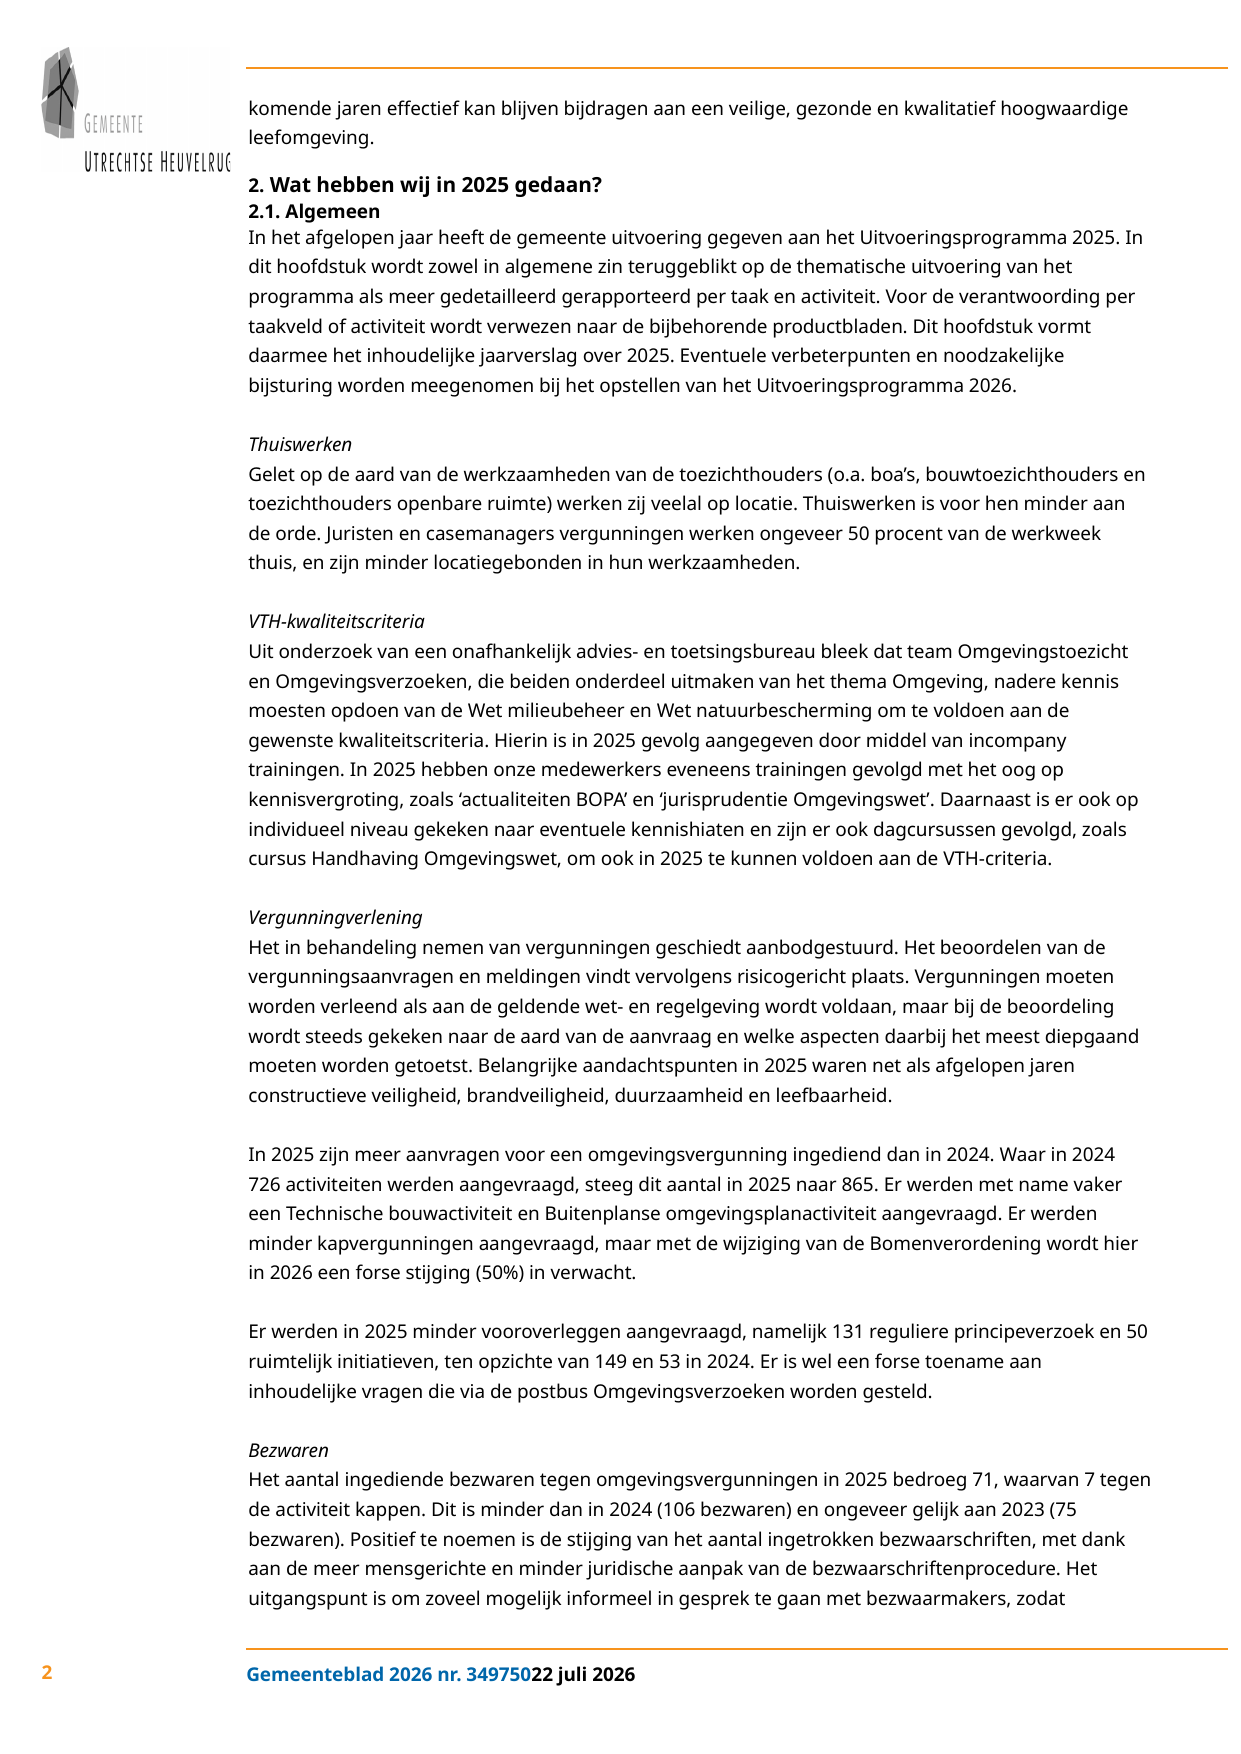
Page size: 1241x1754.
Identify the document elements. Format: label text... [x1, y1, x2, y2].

text Vergunningverlening [248, 904, 1152, 930]
text 2.1. Algemeen [248, 198, 1152, 224]
text Er werden in 2025 minder vooroverleggen aangevraagd, namelijk 131 reguliere principeverzoek en 50 ruimtelijk initiatieven, ten opzichte van 149 en 53 in 2024. Er is wel een forse toename aan inhoudelijke vragen die via de postbus Omgevingsverzoeken worden gesteld. [248, 1319, 1152, 1404]
text 2. Wat hebben wij in 2025 gedaan? [248, 170, 1152, 198]
text Gelet op de aard van de werkzaamheden van de toezichthouders (o.a. boa’s, bouwtoezichthouders en toezichthouders openbare ruimte) werken zij veelal op locatie. Thuiswerken is voor hen minder aan de orde. Juristen en casemanagers vergunningen werken ongeveer 50 procent van de werkweek thuis, en zijn minder locatiegebonden in hun werkzaamheden. [248, 461, 1152, 575]
text Uit onderzoek van een onafhankelijk advies- en toetsingsbureau bleek dat team Omgevingstoezicht en Omgevingsverzoeken, die beiden onderdeel uitmaken van het thema Omgeving, nadere kennis moesten opdoen van de Wet milieubeheer en Wet natuurbescherming om te voldoen aan de gewenste kwaliteitscriteria. Hierin is in 2025 gevolg aangegeven door middel van incompany trainingen. In 2025 hebben onze medewerkers eveneens trainingen gevolgd met het oog op kennisvergroting, zoals ‘actualiteiten BOPA’ en ‘jurisprudentie Omgevingswet’. Daarnaast is er ook op individueel niveau gekeken naar eventuele kennishiaten en zijn er ook dagcursussen gevolgd, zoals cursus Handhaving Omgevingswet, om ook in 2025 te kunnen voldoen aan de VTH-criteria. [248, 638, 1152, 871]
text komende jaren effectief kan blijven bijdragen aan een veilige, gezonde en kwalitatief hoogwaardige leefomgeving. [248, 95, 1152, 150]
text Het aantal ingediende bezwaren tegen omgevingsvergunningen in 2025 bedroeg 71, waarvan 7 tegen de activiteit kappen. Dit is minder dan in 2024 (106 bezwaren) en ongeveer gelijk aan 2023 (75 bezwaren). Positief te noemen is de stijging van het aantal ingetrokken bezwaarschriften, met dank aan de meer mensgerichte en minder juridische aanpak van de bezwaarschriftenprocedure. Het uitgangspunt is om zoveel mogelijk informeel in gesprek te gaan met bezwaarmakers, zodat [248, 1467, 1152, 1611]
picture [41, 47, 231, 172]
text Het in behandeling nemen van vergunningen geschiedt aanbodgestuurd. Het beoordelen van de vergunningsaanvragen en meldingen vindt vervolgens risicogericht plaats. Vergunningen moeten worden verleend als aan de geldende wet- en regelgeving wordt voldaan, maar bij de beoordeling wordt steeds gekeken naar de aard van de aanvraag en welke aspecten daarbij het meest diepgaand moeten worden getoetst. Belangrijke aandachtspunten in 2025 waren net als afgelopen jaren constructieve veiligheid, brandveiligheid, duurzaamheid en leefbaarheid. [248, 934, 1152, 1108]
text In het afgelopen jaar heeft de gemeente uitvoering gegeven aan het Uitvoeringsprogramma 2025. In dit hoofdstuk wordt zowel in algemene zin teruggeblikt op de thematische uitvoering van het programma als meer gedetailleerd gerapporteerd per taak en activiteit. Voor de verantwoording per taakveld of activiteit wordt verwezen naar de bijbehorende productbladen. Dit hoofdstuk vormt daarmee het inhoudelijke jaarverslag over 2025. Eventuele verbeterpunten en noodzakelijke bijsturing worden meegenomen bij het opstellen van het Uitvoeringsprogramma 2026. [248, 224, 1152, 398]
text Bezwaren [248, 1437, 1152, 1463]
text Thuiswerken [248, 431, 1152, 457]
text VTH-kwaliteitscriteria [248, 609, 1152, 634]
text In 2025 zijn meer aanvragen voor een omgevingsvergunning ingediend dan in 2024. Waar in 2024 726 activiteiten werden aangevraagd, steeg dit aantal in 2025 naar 865. Er werden met name vaker een Technische bouwactiviteit en Buitenplanse omgevingsplanactiviteit aangevraagd. Er werden minder kapvergunningen aangevraagd, maar met de wijziging van de Bomenverordening wordt hier in 2026 een forse stijging (50%) in verwacht. [248, 1141, 1152, 1285]
